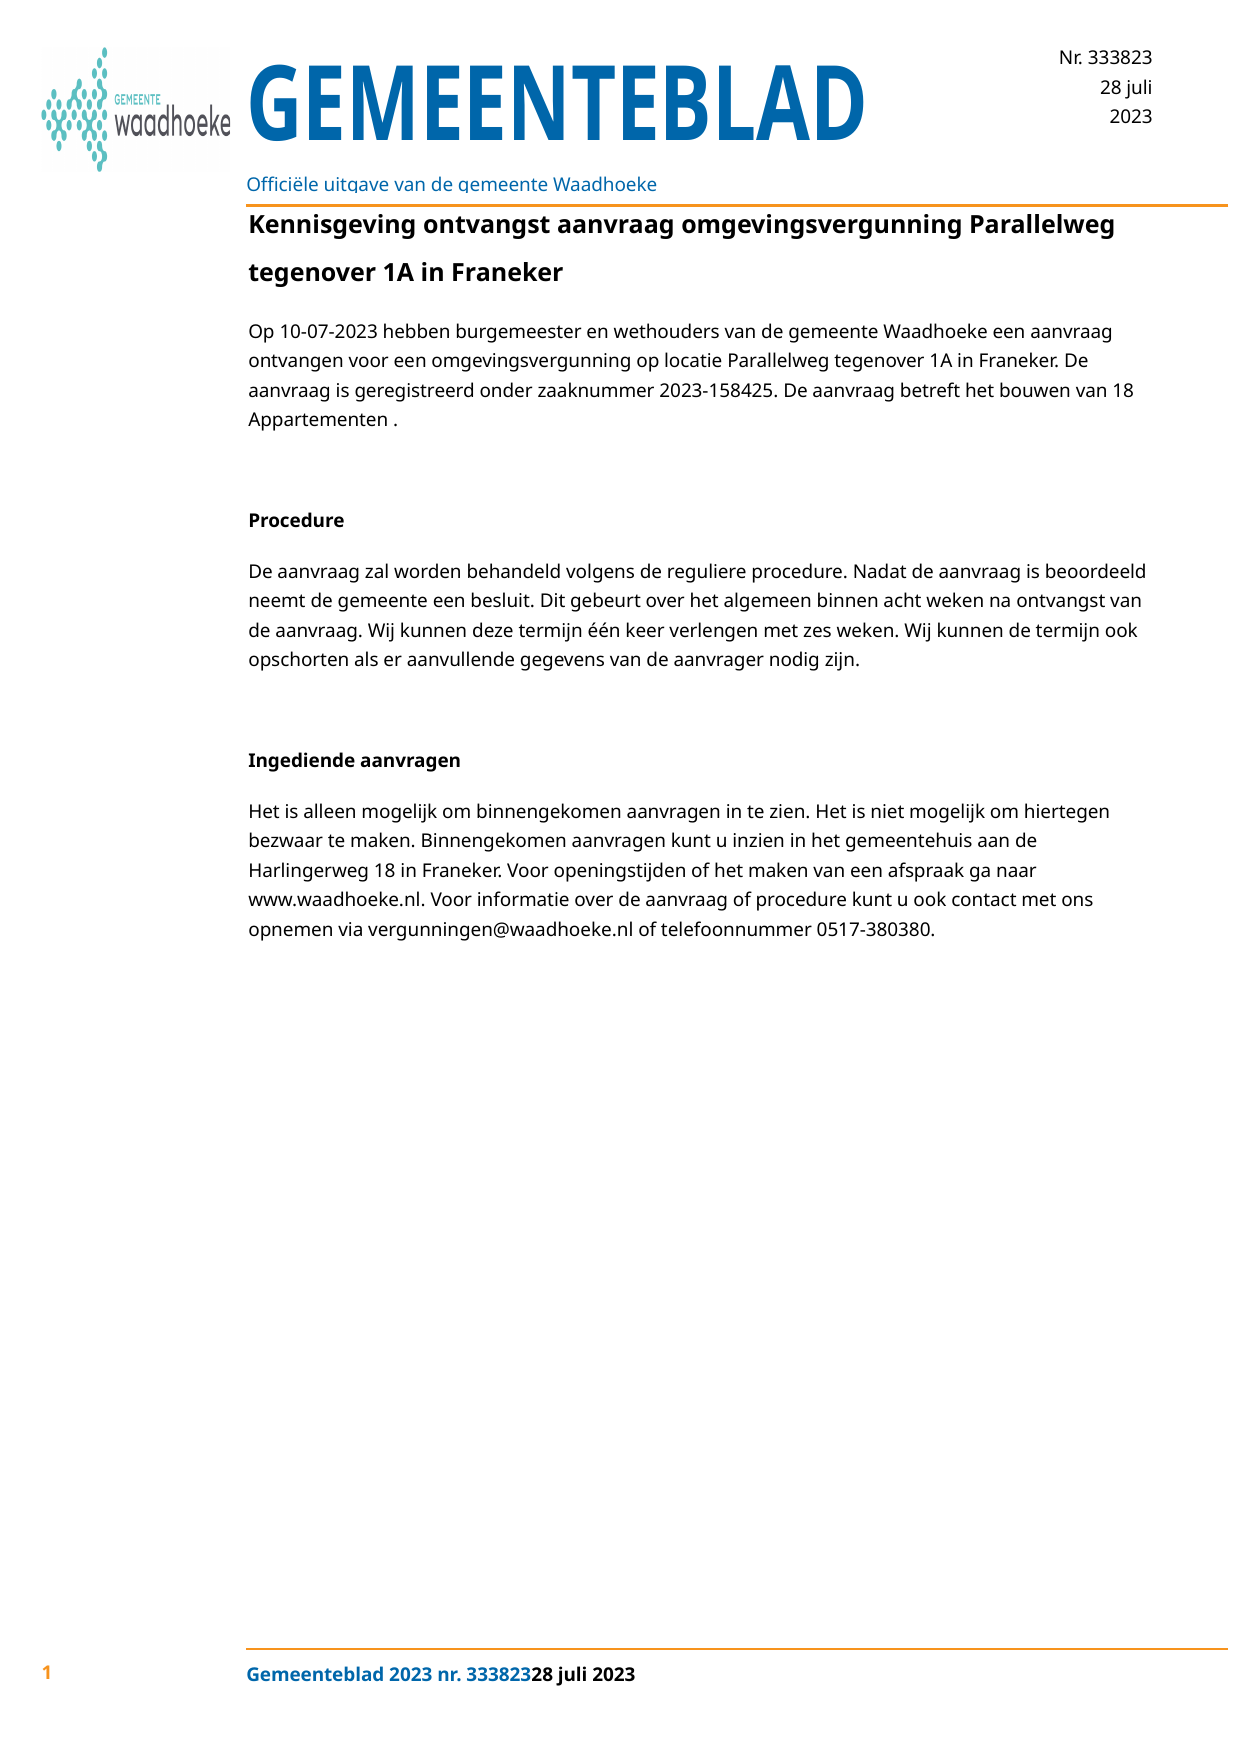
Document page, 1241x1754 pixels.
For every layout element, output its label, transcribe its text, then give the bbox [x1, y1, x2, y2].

picture [41, 47, 231, 172]
text Procedure [248, 507, 1152, 533]
text Op 10-07-2023 hebben burgemeester en wethouders van de gemeente Waadhoeke een aanvraag ontvangen voor een omgevingsvergunning op locatie Parallelweg tegenover 1A in Franeker. De aanvraag is geregistreerd onder zaaknummer 2023-158425. De aanvraag betreft het bouwen van 18 Appartementen . [248, 318, 1152, 432]
text De aanvraag zal worden behandeld volgens de reguliere procedure. Nadat de aanvraag is beoordeeld neemt de gemeente een besluit. Dit gebeurt over het algemeen binnen acht weken na ontvangst van de aanvraag. Wij kunnen deze termijn één keer verlengen met zes weken. Wij kunnen de termijn ook opschorten als er aanvullende gegevens van de aanvrager nodig zijn. [248, 558, 1152, 672]
text Ingediende aanvragen [248, 747, 1152, 773]
text Het is alleen mogelijk om binnengekomen aanvragen in te zien. Het is niet mogelijk om hiertegen bezwaar te maken. Binnengekomen aanvragen kunt u inzien in het gemeentehuis aan de Harlingerweg 18 in Franeker. Voor openingstijden of het maken van een afspraak ga naar www.waadhoeke.nl. Voor informatie over de aanvraag of procedure kunt u ook contact met ons opnemen via vergunningen@waadhoeke.nl of telefoonnummer 0517-380380. [248, 798, 1152, 942]
text Kennisgeving ontvangst aanvraag omgevingsvergunning Parallelweg tegenover 1A in Franeker [248, 207, 1152, 288]
